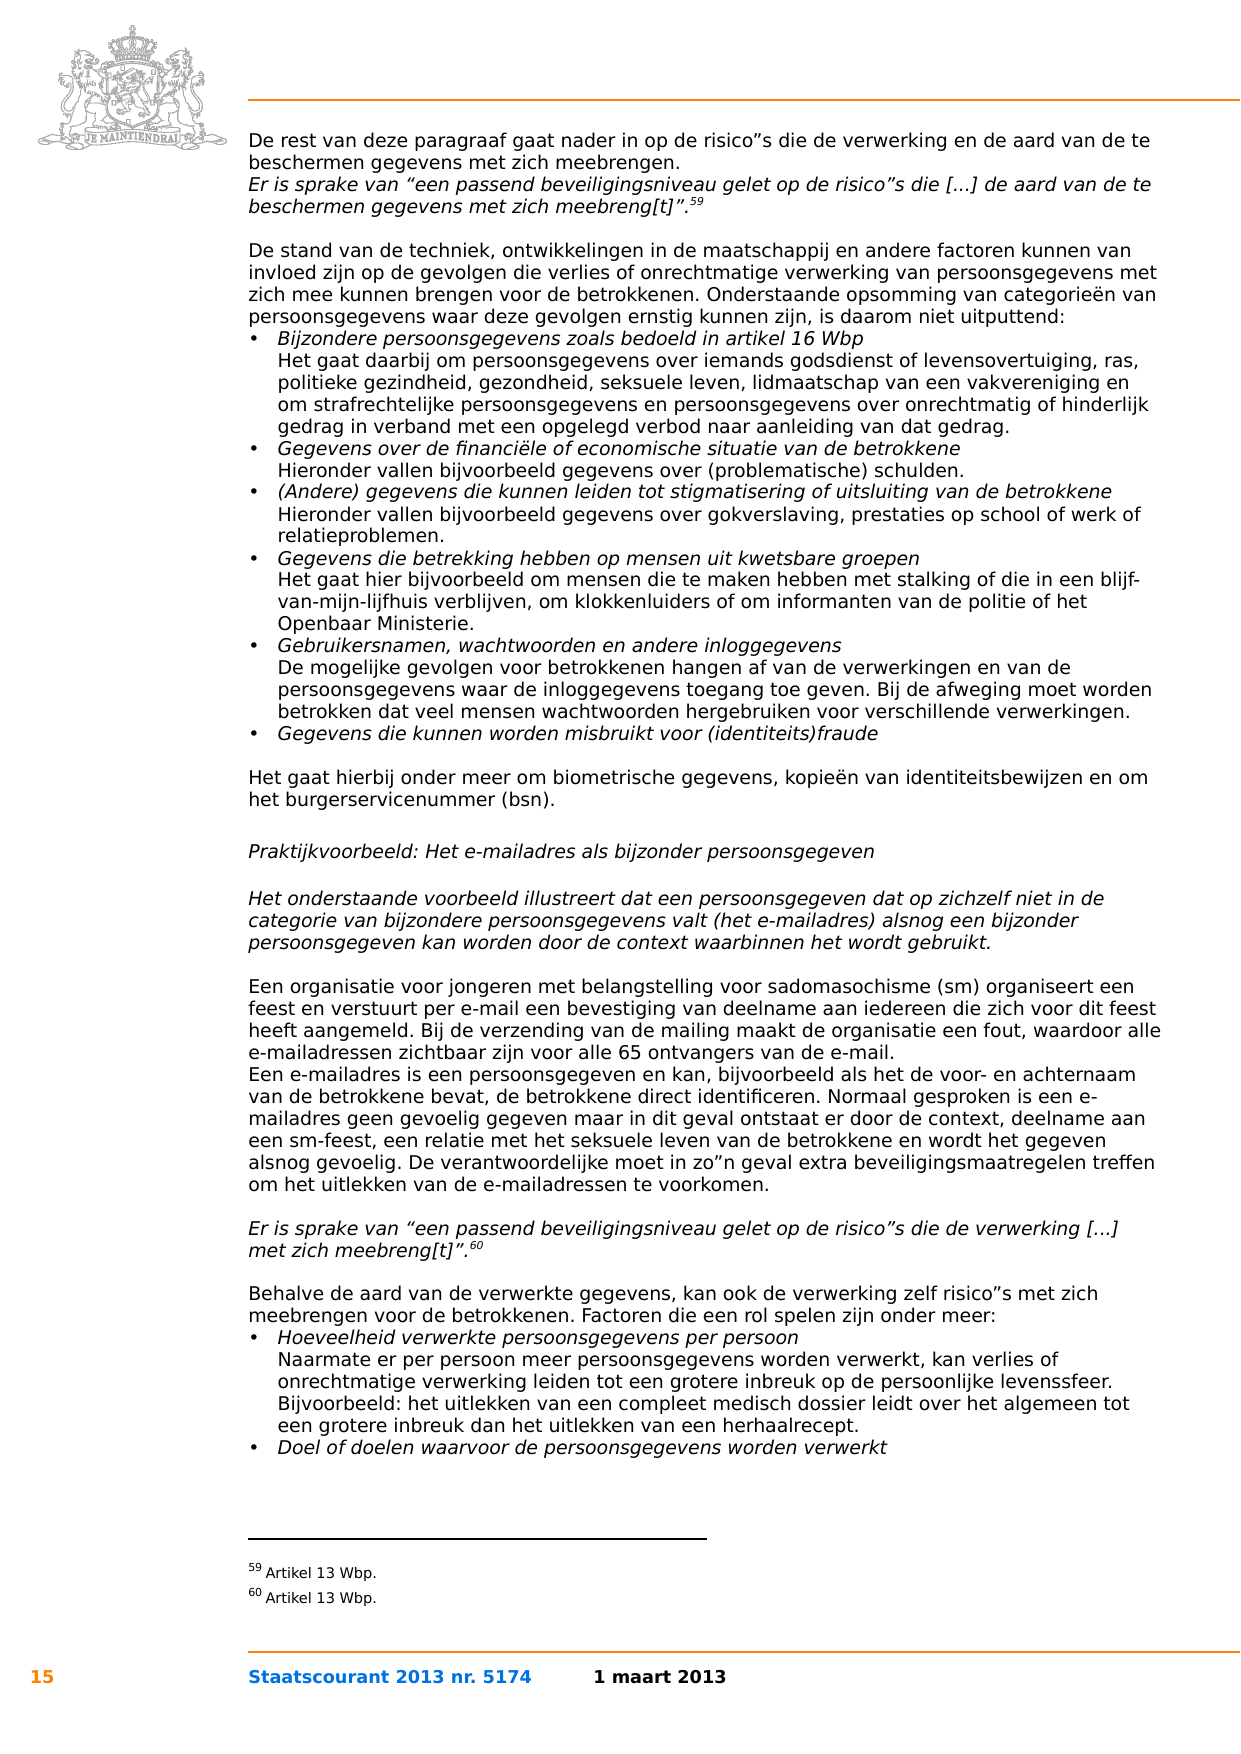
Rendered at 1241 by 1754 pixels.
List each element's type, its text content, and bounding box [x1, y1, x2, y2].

text Artikel 13 Wbp. [248, 1586, 1163, 1608]
text • Gebruikersnamen, wachtwoorden en andere inloggegevens [248, 635, 1163, 657]
text • Doel of doelen waarvoor de persoonsgegevens worden verwerkt [248, 1437, 1163, 1459]
text Het onderstaande voorbeeld illustreert dat een persoonsgegeven dat op zichzelf niet in de categorie van bijzondere persoonsgegevens valt (het e-mailadres) alsnog een bijzonder persoonsgegeven kan worden door de context waarbinnen het wordt gebruikt. [248, 888, 1163, 954]
text • Gegevens die betrekking hebben op mensen uit kwetsbare groepen [248, 547, 1163, 569]
text • Gegevens over de financiële of economische situatie van de betrokkene [248, 437, 1163, 459]
text Er is sprake van “een passend beveiligingsniveau gelet op de risico”s die de verwerking [...] met zich meebreng[t]”. [248, 1217, 1163, 1261]
text Artikel 13 Wbp. [248, 1561, 1163, 1583]
text Een organisatie voor jongeren met belangstelling voor sadomasochisme (sm) organiseert een feest en verstuurt per e-mail een bevestiging van deelname aan iedereen die zich voor dit feest heeft aangemeld. Bij de verzending van de mailing maakt de organisatie een fout, waardoor alle e-mailadressen zichtbaar zijn voor alle 65 ontvangers van de e-mail. [248, 976, 1163, 1064]
text • (Andere) gegevens die kunnen leiden tot stigmatisering of uitsluiting van de betrokkene [248, 481, 1163, 503]
text Het gaat hierbij onder meer om biometrische gegevens, kopieën van identiteitsbewijzen en om het burgerservicenummer (bsn). [248, 767, 1163, 811]
text De mogelijke gevolgen voor betrokkenen hangen af van de verwerkingen en van de persoons­gegevens waar de inloggegevens toegang toe geven. Bij de afweging moet worden betrokken dat veel mensen wachtwoorden hergebruiken voor verschillende verwerkingen. [277, 657, 1163, 723]
subtitle Praktijkvoorbeeld: Het e-mailadres als bijzonder persoonsgegeven [248, 841, 1163, 863]
text Het gaat daarbij om persoonsgegevens over iemands godsdienst of levensovertuiging, ras, politieke gezindheid, gezondheid, seksuele leven, lidmaatschap van een vakvereniging en om strafrechte­lijke persoonsgegevens en persoonsgegevens over onrechtmatig of hinderlijk gedrag in verband met een opgelegd verbod naar aanleiding van dat gedrag. [277, 349, 1163, 437]
text De stand van de techniek, ontwikkelingen in de maatschappij en andere factoren kunnen van invloed zijn op de gevolgen die verlies of onrechtmatige verwerking van persoonsgegevens met zich mee kunnen brengen voor de betrokkenen. Onderstaande opsomming van categorieën van persoonsgegevens waar deze gevolgen ernstig kunnen zijn, is daarom niet uitputtend: [248, 240, 1163, 328]
text Hieronder vallen bijvoorbeeld gegevens over gokverslaving, prestaties op school of werk of relatieproblemen. [277, 503, 1163, 547]
text Een e-mailadres is een persoonsgegeven en kan, bijvoorbeeld als het de voor- en achternaam van de betrokkene bevat, de betrokkene direct identificeren. Normaal gesproken is een e-mailadres geen gevoelig gegeven maar in dit geval ontstaat er door de context, deelname aan een sm-feest, een relatie met het seksuele leven van de betrokkene en wordt het gegeven alsnog gevoelig. De verantwoordelijke moet in zo”n geval extra beveiligingsmaatregelen treffen om het uitlekken van de e-mailadressen te voorkomen. [248, 1064, 1163, 1196]
text Het gaat hier bijvoorbeeld om mensen die te maken hebben met stalking of die in een blijf-van-mijn-lijfhuis verblijven, om klokkenluiders of om informanten van de politie of het Openbaar Ministerie. [277, 569, 1163, 635]
picture [38, 25, 227, 150]
text • Bijzondere persoonsgegevens zoals bedoeld in artikel 16 Wbp [248, 328, 1163, 349]
text • Gegevens die kunnen worden misbruikt voor (identiteits)fraude [248, 723, 1163, 745]
text Er is sprake van “een passend beveiligingsniveau gelet op de risico”s die [...] de aard van de te beschermen gegevens met zich meebreng[t]”. [248, 174, 1163, 218]
text Naarmate er per persoon meer persoonsgegevens worden verwerkt, kan verlies of onrechtmatige verwerking leiden tot een grotere inbreuk op de persoonlijke levenssfeer. Bijvoorbeeld: het uit­lekken van een compleet medisch dossier leidt over het algemeen tot een grotere inbreuk dan het uitlekken van een herhaalrecept. [277, 1349, 1163, 1437]
text Behalve de aard van de verwerkte gegevens, kan ook de verwerking zelf risico”s met zich meebrengen voor de betrokkenen. Factoren die een rol spelen zijn onder meer: [248, 1283, 1163, 1327]
text De rest van deze paragraaf gaat nader in op de risico”s die de verwerking en de aard van de te beschermen gegevens met zich meebrengen. [248, 130, 1163, 174]
text Hieronder vallen bijvoorbeeld gegevens over (problematische) schulden. [277, 459, 1163, 481]
text • Hoeveelheid verwerkte persoonsgegevens per persoon [248, 1327, 1163, 1349]
